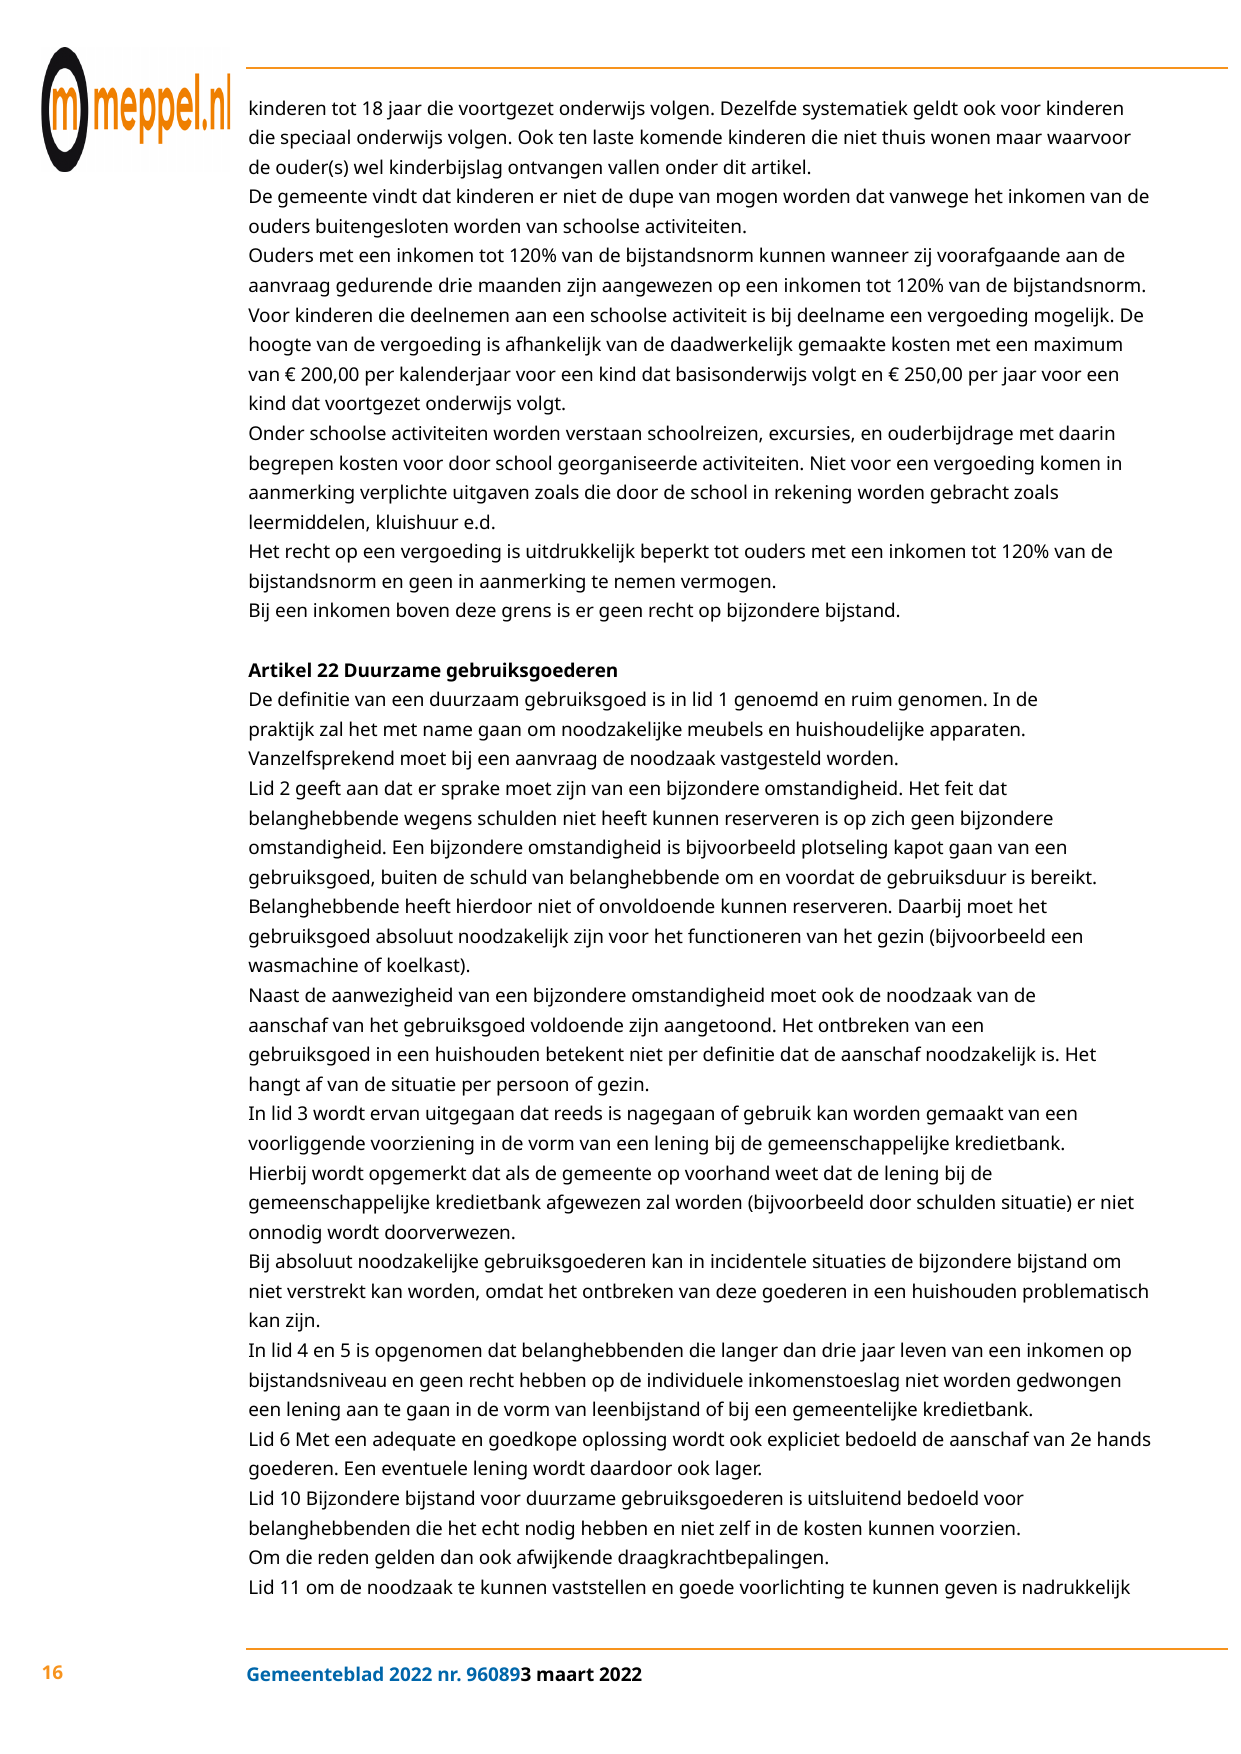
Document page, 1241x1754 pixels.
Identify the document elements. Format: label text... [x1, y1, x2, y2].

text De gemeente vindt dat kinderen er niet de dupe van mogen worden dat vanwege het inkomen van de ouders buitengesloten worden van schoolse activiteiten. [248, 183, 1152, 239]
text De definitie van een duurzaam gebruiksgoed is in lid 1 genoemd en ruim genomen. In de [248, 686, 1152, 712]
text Bij absoluut noodzakelijke gebruiksgoederen kan in incidentele situaties de bijzondere bijstand om niet verstrekt kan worden, omdat het ontbreken van deze goederen in een huishouden problematisch kan zijn. [248, 1248, 1152, 1333]
text Ouders met een inkomen tot 120% van de bijstandsnorm kunnen wanneer zij voorafgaande aan de aanvraag gedurende drie maanden zijn aangewezen op een inkomen tot 120% van de bijstandsnorm. Voor kinderen die deelnemen aan een schoolse activiteit is bij deelname een vergoeding mogelijk. De hoogte van de vergoeding is afhankelijk van de daadwerkelijk gemaakte kosten met een maximum van € 200,00 per kalenderjaar voor een kind dat basisonderwijs volgt en € 250,00 per jaar voor een kind dat voortgezet onderwijs volgt. [248, 243, 1152, 416]
text Lid 10 Bijzondere bijstand voor duurzame gebruiksgoederen is uitsluitend bedoeld voor belanghebbenden die het echt nodig hebben en niet zelf in de kosten kunnen voorzien. [248, 1485, 1152, 1541]
text aanschaf van het gebruiksgoed voldoende zijn aangetoond. Het ontbreken van een [248, 1012, 1152, 1038]
text Lid 11 om de noodzaak te kunnen vaststellen en goede voorlichting te kunnen geven is nadrukkelijk [248, 1574, 1152, 1600]
text In lid 3 wordt ervan uitgegaan dat reeds is nagegaan of gebruik kan worden gemaakt van een voorliggende voorziening in de vorm van een lening bij de gemeenschappelijke kredietbank. [248, 1101, 1152, 1156]
text Naast de aanwezigheid van een bijzondere omstandigheid moet ook de noodzaak van de [248, 982, 1152, 1008]
text kinderen tot 18 jaar die voortgezet onderwijs volgen. Dezelfde systematiek geldt ook voor kinderen die speciaal onderwijs volgen. Ook ten laste komende kinderen die niet thuis wonen maar waarvoor de ouder(s) wel kinderbijslag ontvangen vallen onder dit artikel. [248, 95, 1152, 180]
text gebruiksgoed absoluut noodzakelijk zijn voor het functioneren van het gezin (bijvoorbeeld een wasmachine of koelkast). [248, 923, 1152, 978]
text Lid 6 Met een adequate en goedkope oplossing wordt ook expliciet bedoeld de aanschaf van 2e hands goederen. Een eventuele lening wordt daardoor ook lager. [248, 1426, 1152, 1481]
text Het recht op een vergoeding is uitdrukkelijk beperkt tot ouders met een inkomen tot 120% van de bijstandsnorm en geen in aanmerking te nemen vermogen. [248, 538, 1152, 594]
text praktijk zal het met name gaan om noodzakelijke meubels en huishoudelijke apparaten. [248, 716, 1152, 742]
picture [41, 47, 231, 172]
text Belanghebbende heeft hierdoor niet of onvoldoende kunnen reserveren. Daarbij moet het [248, 893, 1152, 919]
text Vanzelfsprekend moet bij een aanvraag de noodzaak vastgesteld worden. [248, 746, 1152, 771]
text Lid 2 geeft aan dat er sprake moet zijn van een bijzondere omstandigheid. Het feit dat [248, 775, 1152, 801]
text Onder schoolse activiteiten worden verstaan schoolreizen, excursies, en ouderbijdrage met daarin begrepen kosten voor door school georganiseerde activiteiten. Niet voor een vergoeding komen in aanmerking verplichte uitgaven zoals die door de school in rekening worden gebracht zoals leermiddelen, kluishuur e.d. [248, 420, 1152, 535]
text Artikel 22 Duurzame gebruiksgoederen [248, 657, 1152, 683]
text Om die reden gelden dan ook afwijkende draagkrachtbepalingen. [248, 1544, 1152, 1570]
text In lid 4 en 5 is opgenomen dat belanghebbenden die langer dan drie jaar leven van een inkomen op bijstandsniveau en geen recht hebben op de individuele inkomenstoeslag niet worden gedwongen een lening aan te gaan in de vorm van leenbijstand of bij een gemeentelijke kredietbank. [248, 1337, 1152, 1422]
text gebruiksgoed in een huishouden betekent niet per definitie dat de aanschaf noodzakelijk is. Het hangt af van de situatie per persoon of gezin. [248, 1041, 1152, 1097]
text Hierbij wordt opgemerkt dat als de gemeente op voorhand weet dat de lening bij de [248, 1160, 1152, 1186]
text belanghebbende wegens schulden niet heeft kunnen reserveren is op zich geen bijzondere omstandigheid. Een bijzondere omstandigheid is bijvoorbeeld plotseling kapot gaan van een gebruiksgoed, buiten de schuld van belanghebbende om en voordat de gebruiksduur is bereikt. [248, 805, 1152, 890]
text Bij een inkomen boven deze grens is er geen recht op bijzondere bijstand. [248, 598, 1152, 623]
text gemeenschappelijke kredietbank afgewezen zal worden (bijvoorbeeld door schulden situatie) er niet onnodig wordt doorverwezen. [248, 1189, 1152, 1245]
